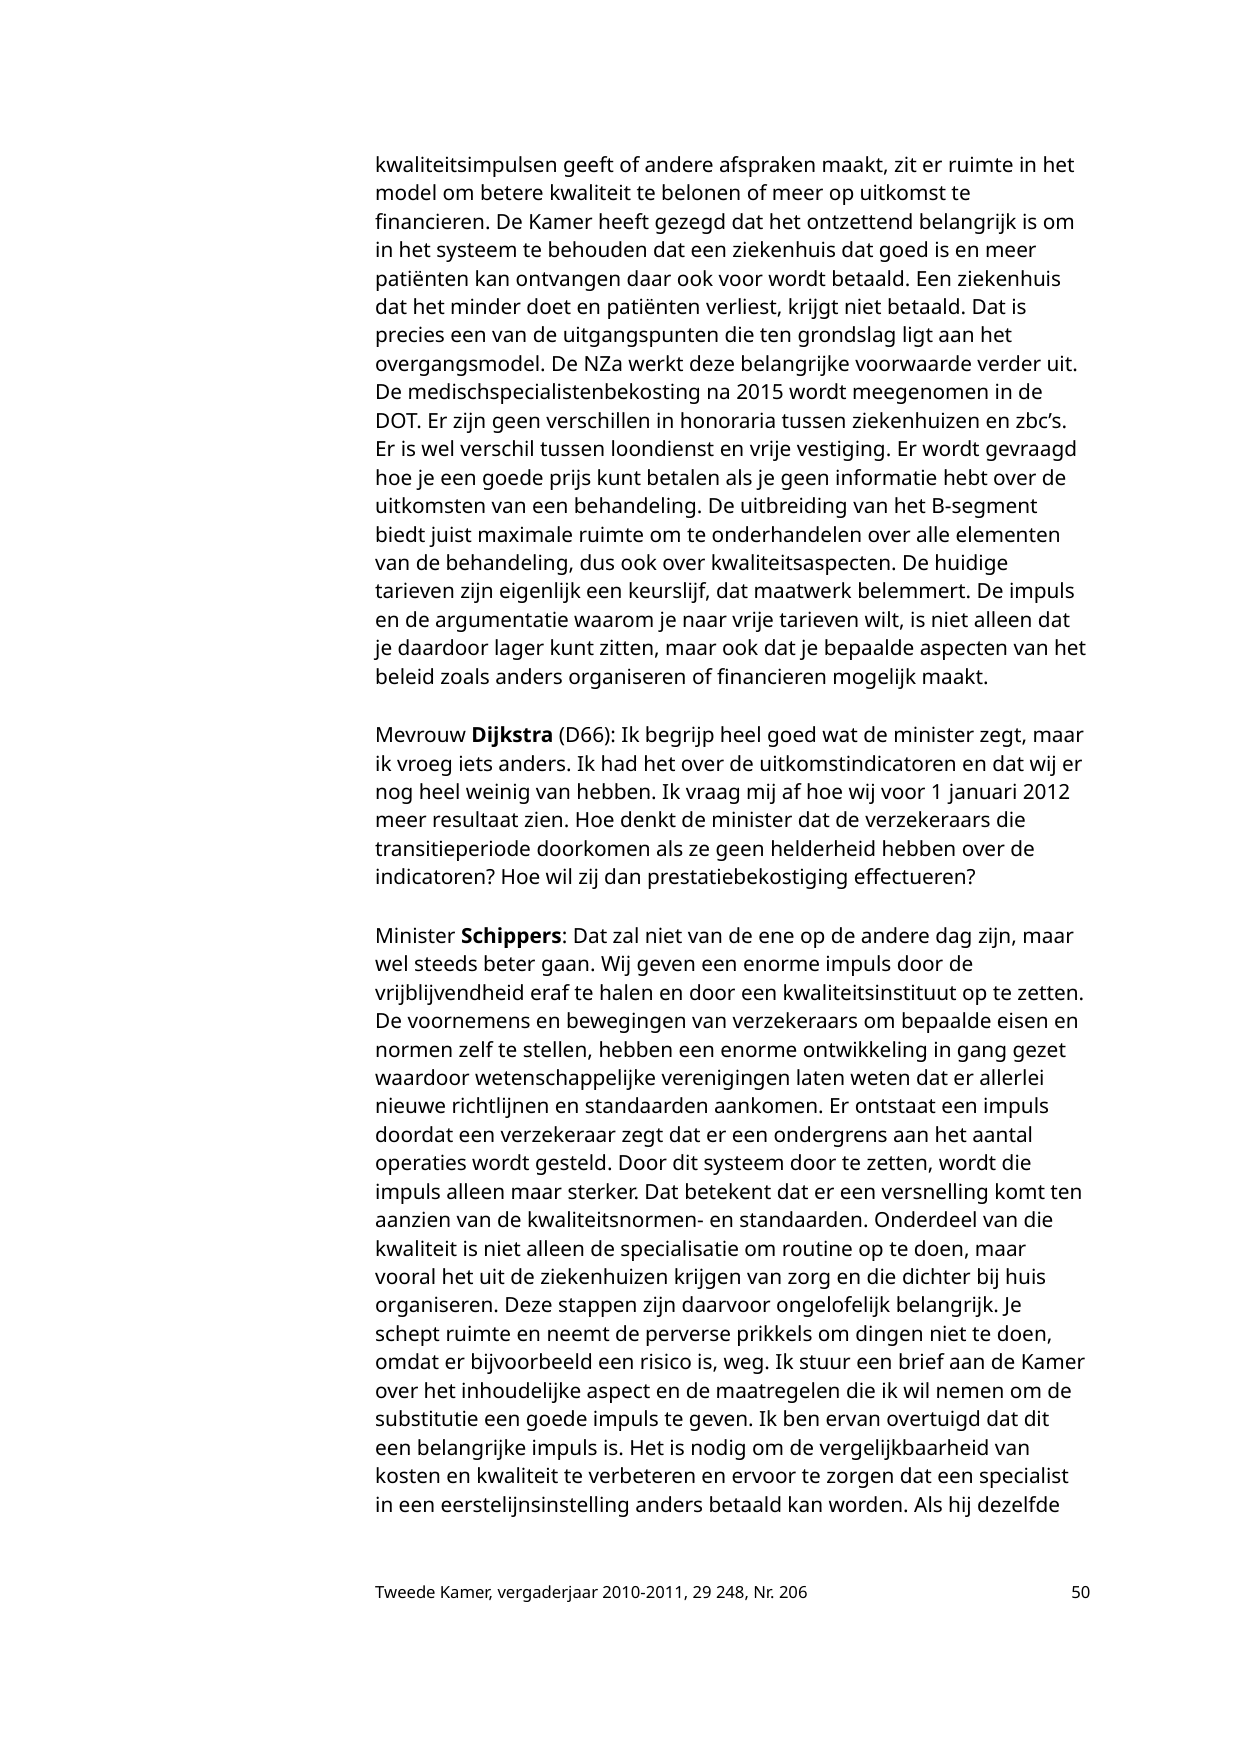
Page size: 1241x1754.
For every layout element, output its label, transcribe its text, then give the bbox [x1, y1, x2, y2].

text Minister Schippers: Dat zal niet van de ene op de andere dag zijn, maar wel steeds beter gaan. Wij geven een enorme impuls door de vrijblijvendheid eraf te halen en door een kwaliteitsinstituut op te zetten. De voornemens en bewegingen van verzekeraars om bepaalde eisen en normen zelf te stellen, hebben een enorme ontwikkeling in gang gezet waardoor wetenschappelijke verenigingen laten weten dat er allerlei nieuwe richtlijnen en standaarden aankomen. Er ontstaat een impuls doordat een verzekeraar zegt dat er een ondergrens aan het aantal operaties wordt gesteld. Door dit systeem door te zetten, wordt die impuls alleen maar sterker. Dat betekent dat er een versnelling komt ten aanzien van de kwaliteitsnormen- en standaarden. Onderdeel van die kwaliteit is niet alleen de specialisatie om routine op te doen, maar vooral het uit de ziekenhuizen krijgen van zorg en die dichter bij huis organiseren. Deze stappen zijn daarvoor ongelofelijk belangrijk. Je schept ruimte en neemt de perverse prikkels om dingen niet te doen, omdat er bijvoorbeeld een risico is, weg. Ik stuur een brief aan de Kamer over het inhoudelijke aspect en de maatregelen die ik wil nemen om de substitutie een goede impuls te geven. Ik ben ervan overtuigd dat dit een belangrijke impuls is. Het is nodig om de vergelijkbaarheid van kosten en kwaliteit te verbeteren en ervoor te zorgen dat een specialist in een eerstelijnsinstelling anders betaald kan worden. Als hij dezelfde [375, 921, 1090, 1518]
text De medischspecialistenbekosting na 2015 wordt meegenomen in de DOT. Er zijn geen verschillen in honoraria tussen ziekenhuizen en zbc’s. Er is wel verschil tussen loondienst en vrije vestiging. Er wordt gevraagd hoe je een goede prijs kunt betalen als je geen informatie hebt over de uitkomsten van een behandeling. De uitbreiding van het B-segment biedt juist maximale ruimte om te onderhandelen over alle elementen van de behandeling, dus ook over kwaliteitsaspecten. De huidige tarieven zijn eigenlijk een keurslijf, dat maatwerk belemmert. De impuls en de argumentatie waarom je naar vrije tarieven wilt, is niet alleen dat je daardoor lager kunt zitten, maar ook dat je bepaalde aspecten van het beleid zoals anders organiseren of financieren mogelijk maakt. [375, 377, 1090, 690]
text Mevrouw Dijkstra (D66): Ik begrijp heel goed wat de minister zegt, maar ik vroeg iets anders. Ik had het over de uitkomstindicatoren en dat wij er nog heel weinig van hebben. Ik vraag mij af hoe wij voor 1 januari 2012 meer resultaat zien. Hoe denkt de minister dat de verzekeraars die transitieperiode doorkomen als ze geen helderheid hebben over de indicatoren? Hoe wil zij dan prestatiebekostiging effectueren? [375, 720, 1090, 891]
text kwaliteitsimpulsen geeft of andere afspraken maakt, zit er ruimte in het model om betere kwaliteit te belonen of meer op uitkomst te financieren. De Kamer heeft gezegd dat het ontzettend belangrijk is om in het systeem te behouden dat een ziekenhuis dat goed is en meer patiënten kan ontvangen daar ook voor wordt betaald. Een ziekenhuis dat het minder doet en patiënten verliest, krijgt niet betaald. Dat is precies een van de uitgangspunten die ten grondslag ligt aan het overgangsmodel. De NZa werkt deze belangrijke voorwaarde verder uit. [375, 150, 1090, 377]
